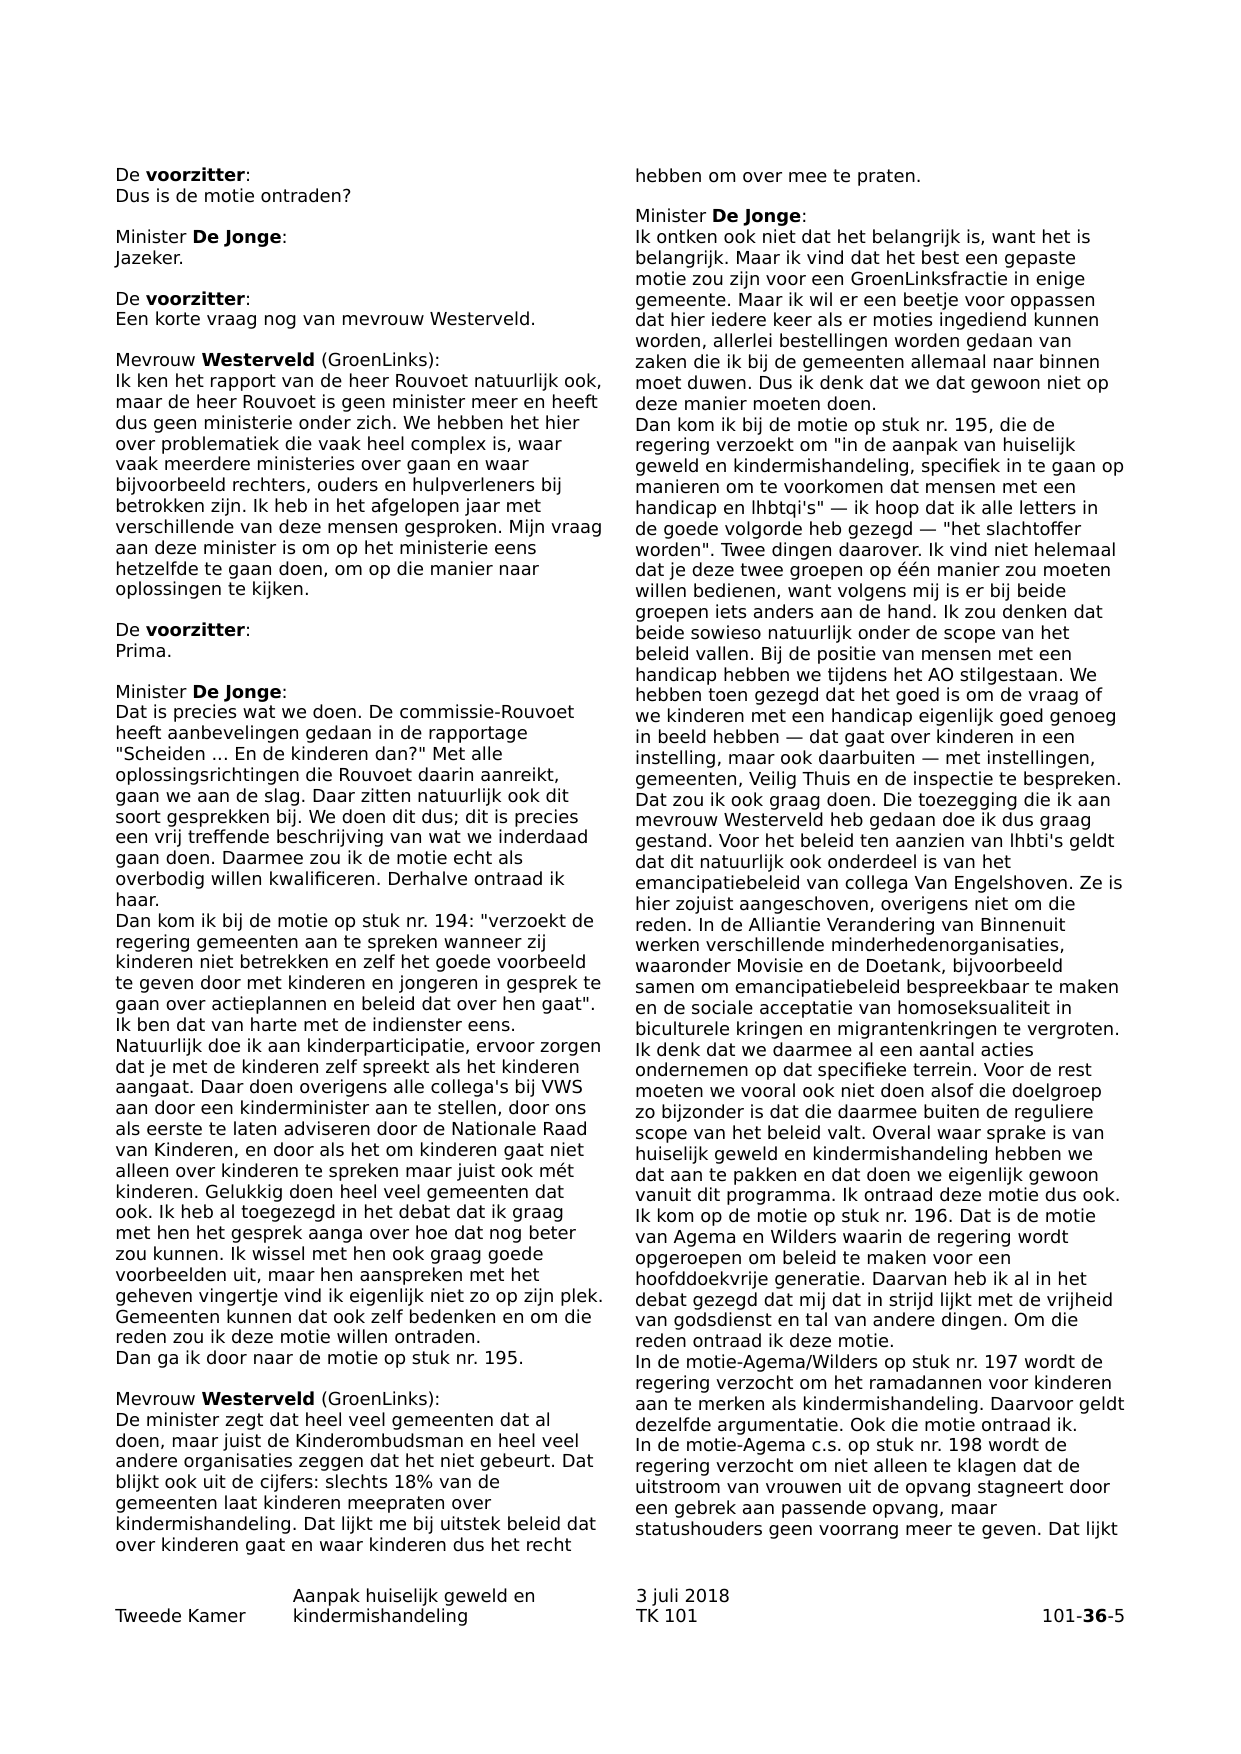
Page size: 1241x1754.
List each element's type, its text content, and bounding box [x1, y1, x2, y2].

text Ik ontken ook niet dat het belangrijk is, want het is belangrijk. Maar ik vind dat het best een gepaste motie zou zijn voor een GroenLinksfractie in enige gemeente. Maar ik wil er een beetje voor oppassen dat hier iedere keer als er moties ingediend kunnen worden, allerlei bestellingen worden gedaan van zaken die ik bij de gemeenten allemaal naar binnen moet duwen. Dus ik denk dat we dat gewoon niet op deze manier moeten doen. [635, 227, 1125, 414]
text Dan kom ik bij de motie op stuk nr. 195, die de regering verzoekt om "in de aanpak van huiselijk geweld en kindermishandeling, specifiek in te gaan op manieren om te voorkomen dat mensen met een handicap en lhbtqi's" — ik hoop dat ik alle letters in de goede volgorde heb gezegd — "het slachtoffer worden". Twee dingen daarover. Ik vind niet helemaal dat je deze twee groepen op één manier zou moeten willen bedienen, want volgens mij is er bij beide groepen iets anders aan de hand. Ik zou denken dat beide sowieso natuurlijk onder de scope van het beleid vallen. Bij de positie van mensen met een handicap hebben we tijdens het AO stilgestaan. We hebben toen gezegd dat het goed is om de vraag of we kinderen met een handicap eigenlijk goed genoeg in beeld hebben — dat gaat over kinderen in een instelling, maar ook daarbuiten — met instellingen, gemeenten, Veilig Thuis en de inspectie te bespreken. Dat zou ik ook graag doen. Die toezegging die ik aan mevrouw Westerveld heb gedaan doe ik dus graag gestand. Voor het beleid ten aanzien van lhbti's geldt dat dit natuurlijk ook onderdeel is van het emancipatiebeleid van collega Van Engelshoven. Ze is hier zojuist aangeschoven, overigens niet om die reden. In de Alliantie Verandering van Binnenuit werken verschillende minderhedenorganisaties, waaronder Movisie en de Doetank, bijvoorbeeld samen om emancipatiebeleid bespreekbaar te maken en de sociale acceptatie van homoseksualiteit in biculturele kringen en migrantenkringen te vergroten. Ik denk dat we daarmee al een aantal acties ondernemen op dat specifieke terrein. Voor de rest moeten we vooral ook niet doen alsof die doelgroep zo bijzonder is dat die daarmee buiten de reguliere scope van het beleid valt. Overal waar sprake is van huiselijk geweld en kindermishandeling hebben we dat aan te pakken en dat doen we eigenlijk gewoon vanuit dit programma. Ik ontraad deze motie dus ook. [635, 414, 1125, 1206]
text Mevrouw Westerveld (GroenLinks): [115, 350, 605, 371]
text Minister De Jonge: [115, 227, 605, 248]
text Ik kom op de motie op stuk nr. 196. Dat is de motie van Agema en Wilders waarin de regering wordt opgeroepen om beleid te maken voor een hoofddoekvrije generatie. Daarvan heb ik al in het debat gezegd dat mij dat in strijd lijkt met de vrijheid van godsdienst en tal van andere dingen. Om die reden ontraad ik deze motie. [635, 1206, 1125, 1352]
text Prima. [115, 641, 605, 661]
text Mevrouw Westerveld (GroenLinks): [115, 1389, 605, 1409]
text Jazeker. [115, 248, 605, 268]
text In de motie-Agema c.s. op stuk nr. 198 wordt de regering verzocht om niet alleen te klagen dat de uitstroom van vrouwen uit de opvang stagneert door een gebrek aan passende opvang, maar statushouders geen voorrang meer te geven. Dat lijkt [635, 1435, 1125, 1539]
text In de motie-Agema/Wilders op stuk nr. 197 wordt de regering verzocht om het ramadannen voor kinderen aan te merken als kindermishandeling. Daarvoor geldt dezelfde argumentatie. Ook die motie ontraad ik. [635, 1352, 1125, 1435]
text Dan kom ik bij de motie op stuk nr. 194: "verzoekt de regering gemeenten aan te spreken wanneer zij kinderen niet betrekken en zelf het goede voorbeeld te geven door met kinderen en jongeren in gesprek te gaan over actieplannen en beleid dat over hen gaat". Ik ben dat van harte met de indienster eens. Natuurlijk doe ik aan kinderparticipatie, ervoor zorgen dat je met de kinderen zelf spreekt als het kinderen aangaat. Daar doen overigens alle collega's bij VWS aan door een kinderminister aan te stellen, door ons als eerste te laten adviseren door de Nationale Raad van Kinderen, en door als het om kinderen gaat niet alleen over kinderen te spreken maar juist ook mét kinderen. Gelukkig doen heel veel gemeenten dat ook. Ik heb al toegezegd in het debat dat ik graag met hen het gesprek aanga over hoe dat nog beter zou kunnen. Ik wissel met hen ook graag goede voorbeelden uit, maar hen aanspreken met het geheven vingertje vind ik eigenlijk niet zo op zijn plek. Gemeenten kunnen dat ook zelf bedenken en om die reden zou ik deze motie willen ontraden. [115, 911, 605, 1348]
text De voorzitter: [115, 165, 605, 186]
text De minister zegt dat heel veel gemeenten dat al doen, maar juist de Kinderombudsman en heel veel andere organisaties zeggen dat het niet gebeurt. Dat blijkt ook uit de cijfers: slechts 18% van de gemeenten laat kinderen meepraten over kindermishandeling. Dat lijkt me bij uitstek beleid dat over kinderen gaat en waar kinderen dus het recht [115, 1409, 605, 1555]
text Minister De Jonge: [635, 206, 1125, 227]
text Dus is de motie ontraden? [115, 186, 605, 207]
text Een korte vraag nog van mevrouw Westerveld. [115, 309, 605, 330]
text De voorzitter: [115, 620, 605, 641]
text Ik ken het rapport van de heer Rouvoet natuurlijk ook, maar de heer Rouvoet is geen minister meer en heeft dus geen ministerie onder zich. We hebben het hier over problematiek die vaak heel complex is, waar vaak meerdere ministeries over gaan en waar bijvoorbeeld rechters, ouders en hulpverleners bij betrokken zijn. Ik heb in het afgelopen jaar met verschillende van deze mensen gesproken. Mijn vraag aan deze minister is om op het ministerie eens hetzelfde te gaan doen, om op die manier naar oplossingen te kijken. [115, 371, 605, 600]
text Dan ga ik door naar de motie op stuk nr. 195. [115, 1348, 605, 1369]
text De voorzitter: [115, 288, 605, 309]
text Minister De Jonge: [115, 681, 605, 702]
text hebben om over mee te praten. [635, 165, 1125, 186]
text Dat is precies wat we doen. De commissie-Rouvoet heeft aanbevelingen gedaan in de rapportage "Scheiden ... En de kinderen dan?" Met alle oplossingsrichtingen die Rouvoet daarin aanreikt, gaan we aan de slag. Daar zitten natuurlijk ook dit soort gesprekken bij. We doen dit dus; dit is precies een vrij treffende beschrijving van wat we inderdaad gaan doen. Daarmee zou ik de motie echt als overbodig willen kwalificeren. Derhalve ontraad ik haar. [115, 702, 605, 911]
